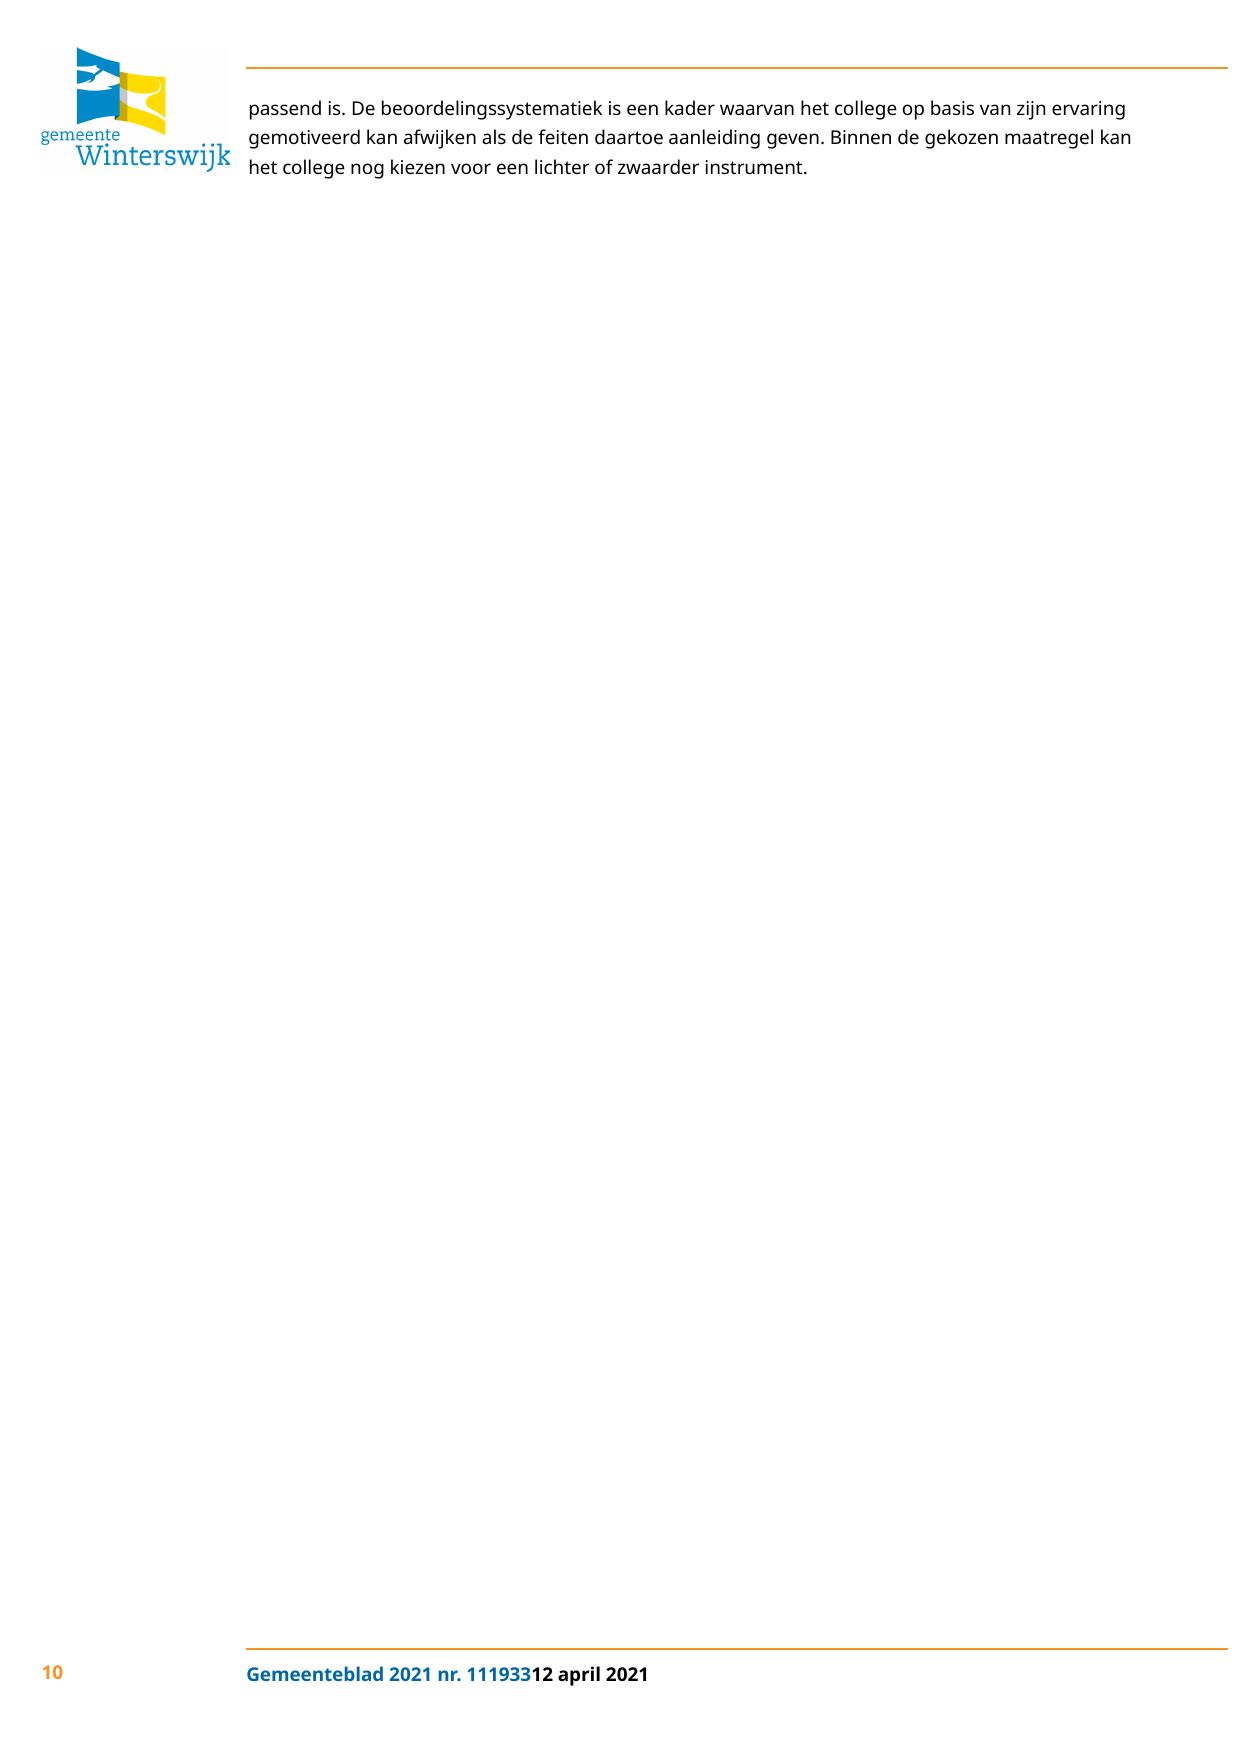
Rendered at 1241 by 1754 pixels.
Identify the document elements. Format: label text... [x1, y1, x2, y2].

picture [225, 153, 231, 162]
picture [41, 47, 231, 172]
text passend is. De beoordelingssystematiek is een kader waarvan het college op basis van zijn ervaring gemotiveerd kan afwijken als de feiten daartoe aanleiding geven. Binnen de gekozen maatregel kan het college nog kiezen voor een lichter of zwaarder instrument. [248, 95, 1152, 180]
